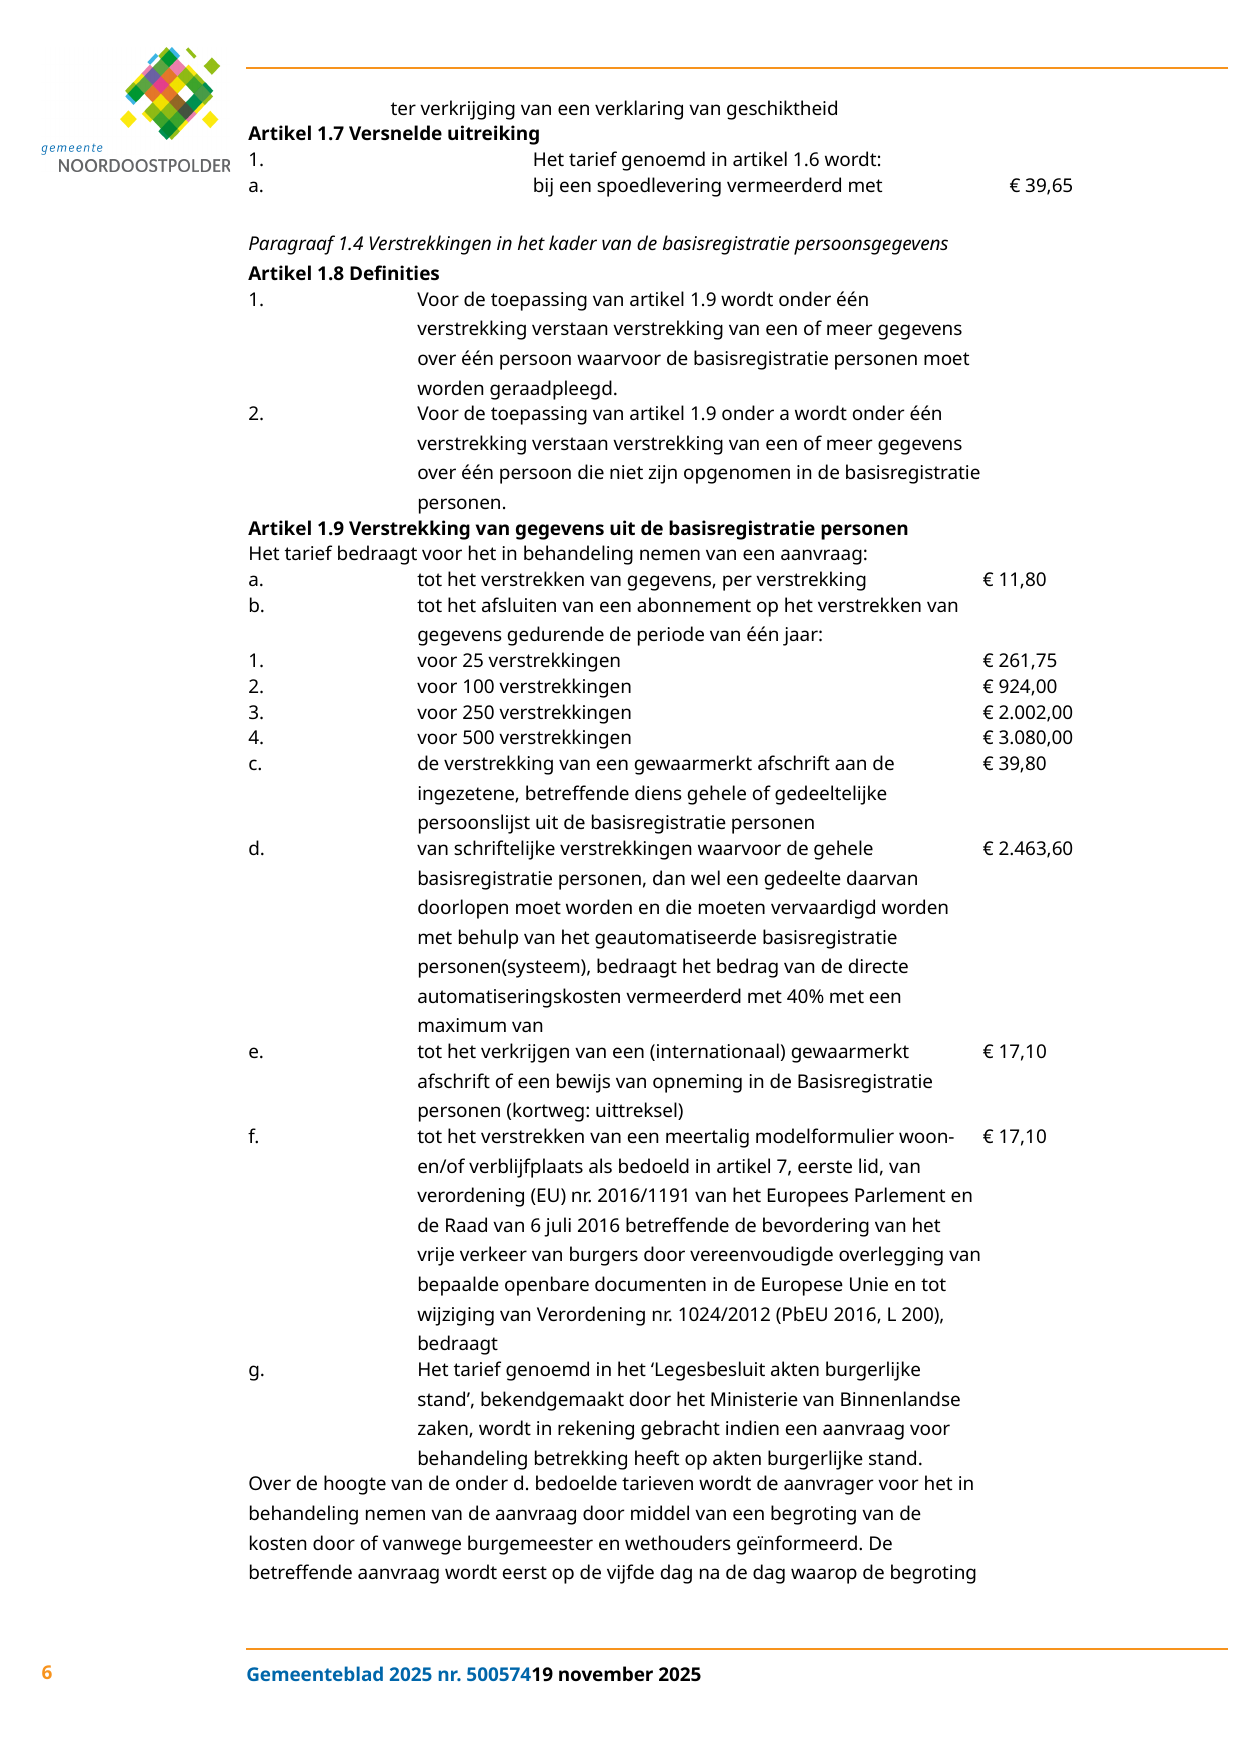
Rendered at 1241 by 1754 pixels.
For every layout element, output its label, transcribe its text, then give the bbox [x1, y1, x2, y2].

table_cell 1. [248, 648, 417, 673]
table_cell 1. [248, 286, 417, 400]
table_cell [983, 1471, 1152, 1585]
table_cell [983, 400, 1152, 515]
text Paragraaf 1.4 Verstrekkingen in het kader van de basisregistratie persoonsgegevens [248, 231, 1152, 256]
table_cell voor 250 verstrekkingen [417, 699, 983, 724]
table_cell Het tarief bedraagt voor het in behandeling nemen van een aanvraag: [248, 541, 983, 566]
table_cell Het tarief genoemd in het ‘Legesbesluit akten burgerlijke stand’, bekendgemaakt door het Ministerie van Binnenlandse zaken, wordt in rekening gebracht indien een aanvraag voor behandeling betrekking heeft op akten burgerlijke stand. [417, 1356, 983, 1471]
table_cell € 261,75 [983, 648, 1152, 673]
table_cell [1009, 121, 1152, 146]
table_header Artikel 1.8 Definities [248, 260, 983, 286]
table_cell [1009, 146, 1152, 172]
table_cell € 2.463,60 [983, 835, 1152, 1038]
table_cell voor 100 verstrekkingen [417, 673, 983, 699]
table_cell bij een spoedlevering vermeerderd met [533, 172, 1009, 198]
table_cell Artikel 1.7 Versnelde uitreiking [248, 121, 1009, 146]
table_cell [983, 286, 1152, 400]
table_cell Het tarief genoemd in artikel 1.6 wordt: [533, 146, 1009, 172]
table_cell 2. [248, 400, 417, 515]
table_cell € 924,00 [983, 673, 1152, 699]
table_cell tot het verkrijgen van een (internationaal) gewaarmerkt afschrift of een bewijs van opneming in de Basisregistratie personen (kortweg: uittreksel) [417, 1039, 983, 1123]
table_cell tot het verstrekken van een meertalig modelformulier woon- en/of verblijfplaats als bedoeld in artikel 7, eerste lid, van verordening (EU) nr. 2016/1191 van het Europees Parlement en de Raad van 6 juli 2016 betreffende de bevordering van het vrije verkeer van burgers door vereenvoudigde overlegging van bepaalde openbare documenten in de Europese Unie en tot wijziging van Verordening nr. 1024/2012 (PbEU 2016, L 200), bedraagt [417, 1123, 983, 1356]
table_header [983, 260, 1152, 286]
table_cell € 17,10 [983, 1123, 1152, 1356]
table_cell [248, 95, 390, 121]
table_cell a. [248, 172, 533, 198]
table_cell tot het verstrekken van gegevens, per verstrekking [417, 566, 983, 592]
table_cell Artikel 1.9 Verstrekking van gegevens uit de basisregistratie personen [248, 515, 983, 541]
table_cell Voor de toepassing van artikel 1.9 onder a wordt onder één verstrekking verstaan verstrekking van een of meer gegevens over één persoon die niet zijn opgenomen in de basisregistratie personen. [417, 400, 983, 515]
table_cell b. [248, 592, 417, 647]
table_cell 1. [248, 146, 533, 172]
table_cell Over de hoogte van de onder d. bedoelde tarieven wordt de aanvrager voor het in behandeling nemen van de aanvraag door middel van een begroting van de kosten door of vanwege burgemeester en wethouders geïnformeerd. De betreffende aanvraag wordt eerst op de vijfde dag na de dag waarop de begroting [248, 1471, 983, 1585]
table_cell [983, 1356, 1152, 1471]
table_cell d. [248, 835, 417, 1038]
table_cell 3. [248, 699, 417, 724]
picture [41, 47, 231, 172]
table_cell [983, 541, 1152, 566]
table_cell e. [248, 1039, 417, 1123]
table_cell 2. [248, 673, 417, 699]
table_cell voor 500 verstrekkingen [417, 725, 983, 750]
table_cell tot het afsluiten van een abonnement op het verstrekken van gegevens gedurende de periode van één jaar: [417, 592, 983, 647]
table_cell € 39,65 [1009, 172, 1152, 198]
table_cell € 2.002,00 [983, 699, 1152, 724]
table_cell € 39,80 [983, 750, 1152, 835]
table_cell [983, 592, 1152, 647]
table_cell € 3.080,00 [983, 725, 1152, 750]
table_cell g. [248, 1356, 417, 1471]
table_cell f. [248, 1123, 417, 1356]
table_cell a. [248, 566, 417, 592]
table_cell de verstrekking van een gewaarmerkt afschrift aan de ingezetene, betreffende diens gehele of gedeeltelijke persoonslijst uit de basisregistratie personen [417, 750, 983, 835]
table_cell Voor de toepassing van artikel 1.9 wordt onder één verstrekking verstaan verstrekking van een of meer gegevens over één persoon waarvoor de basisregistratie personen moet worden geraadpleegd. [417, 286, 983, 400]
table_cell [1009, 95, 1152, 121]
table_cell c. [248, 750, 417, 835]
table_cell € 11,80 [983, 566, 1152, 592]
table_cell voor 25 verstrekkingen [417, 648, 983, 673]
table_cell van schriftelijke verstrekkingen waarvoor de gehele basisregistratie personen, dan wel een gedeelte daarvan doorlopen moet worden en die moeten vervaardigd worden met behulp van het geautomatiseerde basisregistratie personen(systeem), bedraagt het bedrag van de directe automatiseringskosten vermeerderd met 40% met een maximum van [417, 835, 983, 1038]
table_cell 4. [248, 725, 417, 750]
table_cell [983, 515, 1152, 541]
table_cell € 17,10 [983, 1039, 1152, 1123]
table_cell ter verkrijging van een verklaring van geschiktheid [390, 95, 1009, 121]
